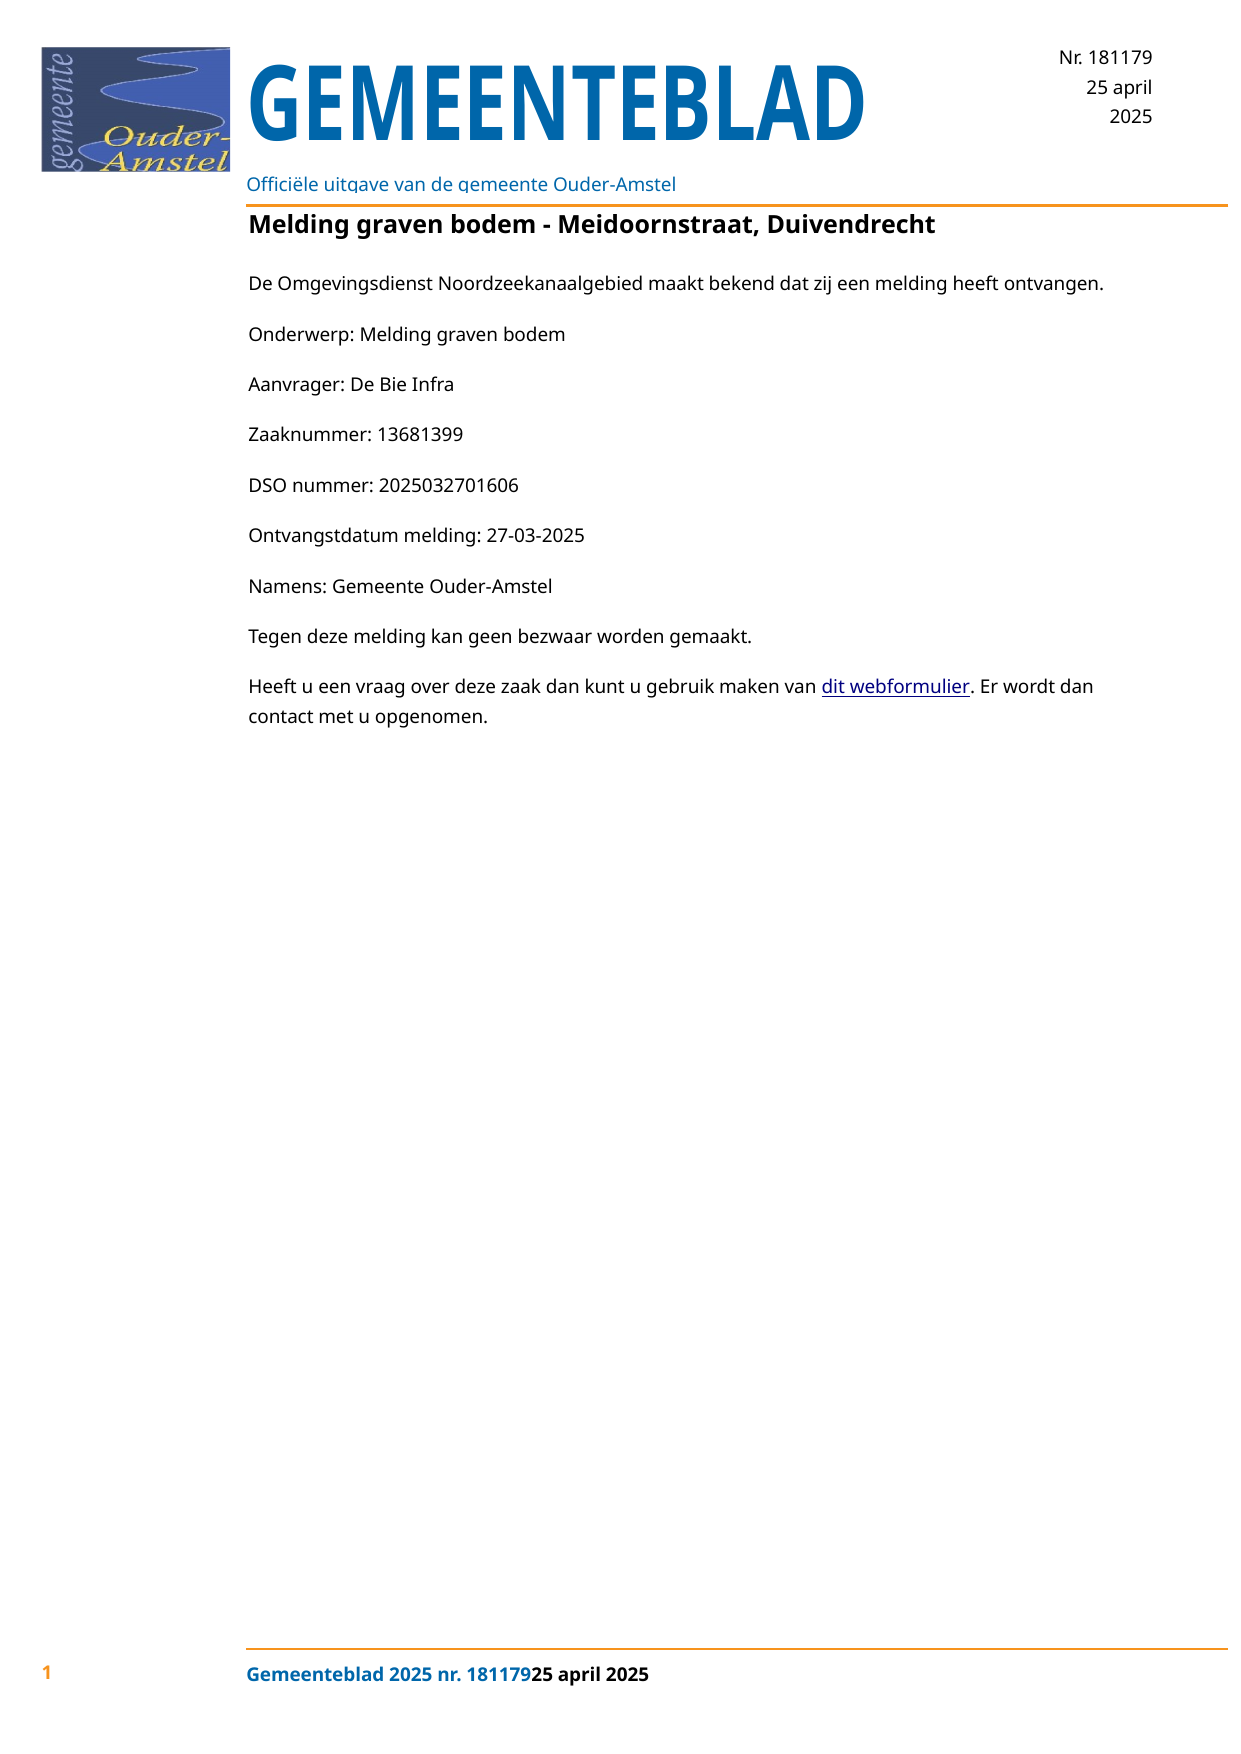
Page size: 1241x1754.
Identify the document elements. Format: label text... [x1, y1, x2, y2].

text Namens: Gemeente Ouder-Amstel [248, 573, 1152, 598]
text Onderwerp: Melding graven bodem [248, 321, 1152, 346]
text Zaaknummer: 13681399 [248, 422, 1152, 447]
text Tegen deze melding kan geen bezwaar worden gemaakt. [248, 623, 1152, 649]
text Heeft u een vraag over deze zaak dan kunt u gebruik maken van dit webformulier. Er wordt dan contact met u opgenomen. [248, 674, 1152, 729]
text Melding graven bodem - Meidoornstraat, Duivendrecht [248, 207, 1152, 241]
text Aanvrager: De Bie Infra [248, 371, 1152, 397]
text DSO nummer: 2025032701606 [248, 472, 1152, 498]
text De Omgevingsdienst Noordzeekanaalgebied maakt bekend dat zij een melding heeft ontvangen. [248, 270, 1152, 296]
picture [41, 47, 231, 172]
text Ontvangstdatum melding: 27-03-2025 [248, 522, 1152, 548]
